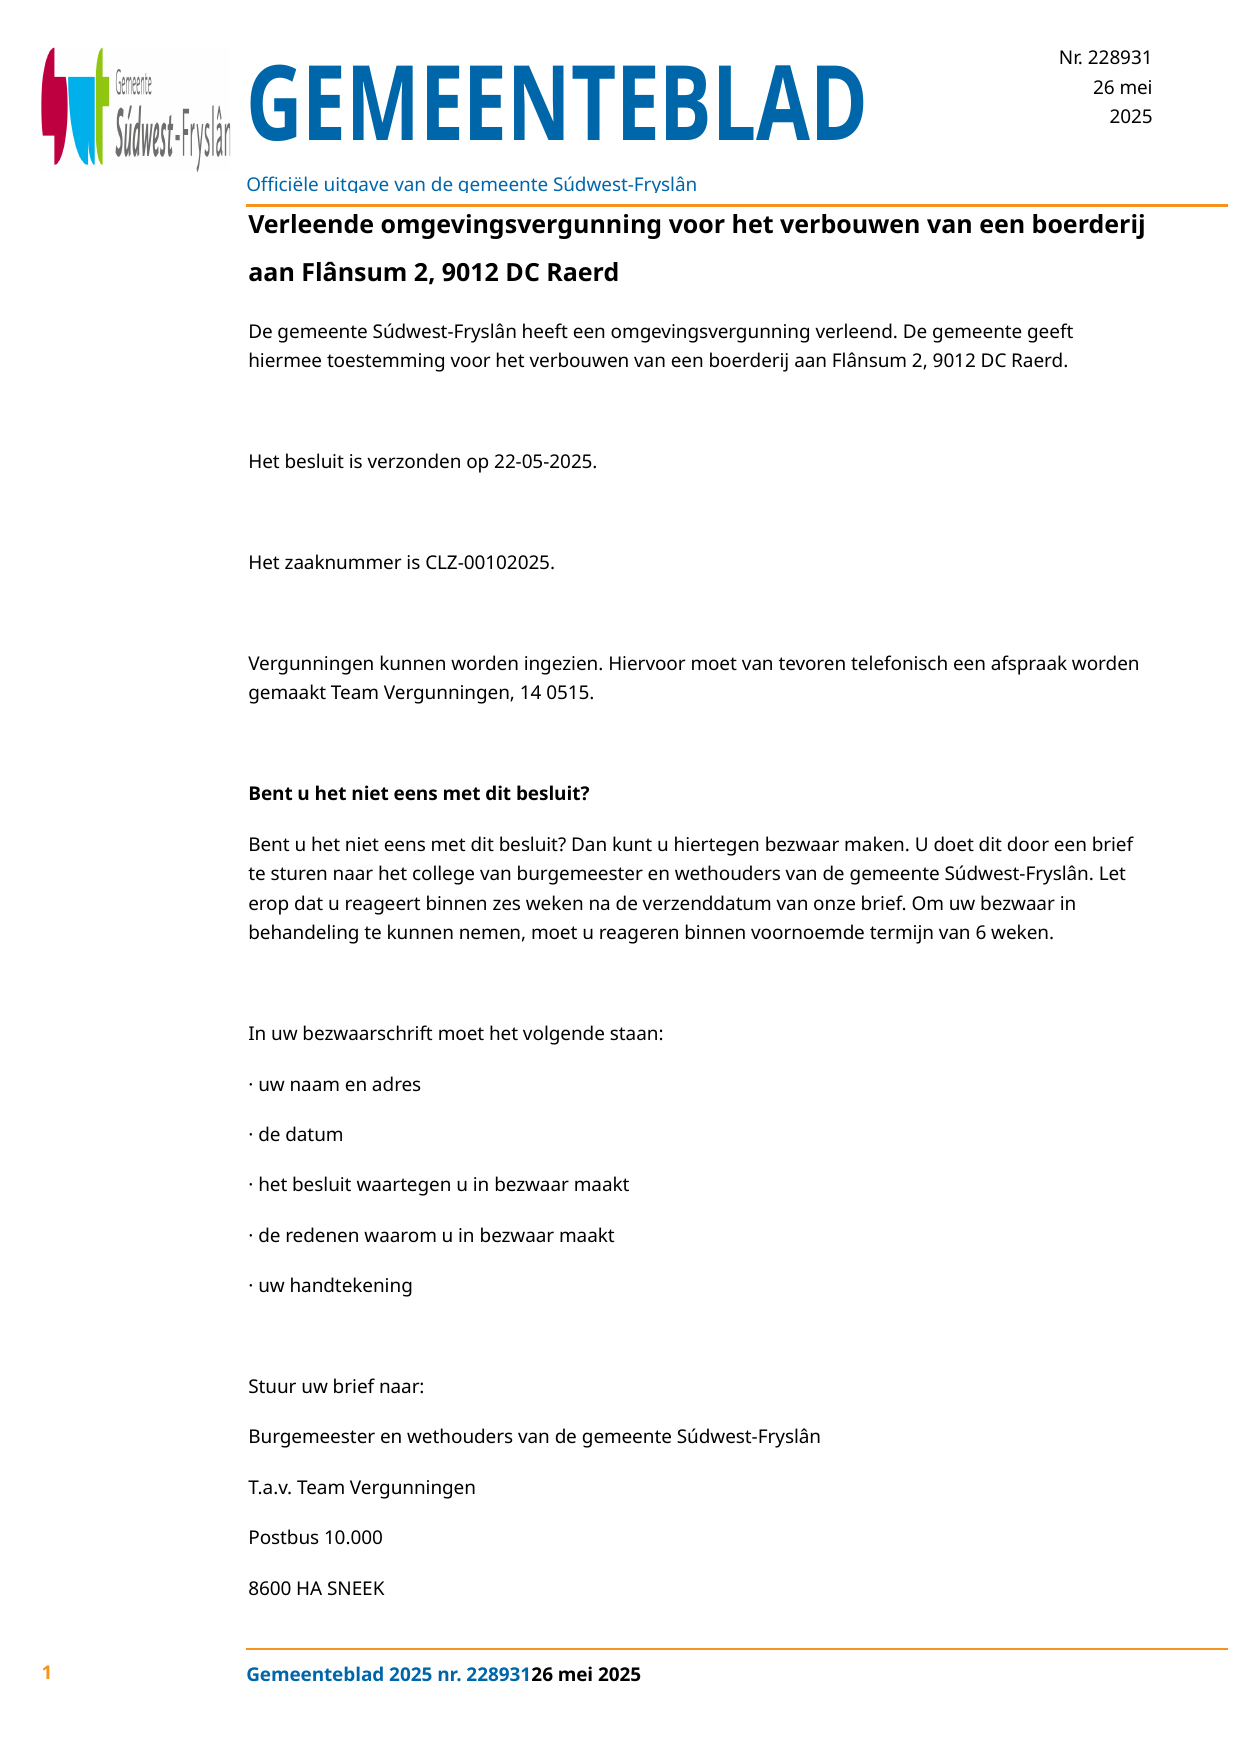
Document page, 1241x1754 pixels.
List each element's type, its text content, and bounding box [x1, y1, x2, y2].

text Bent u het niet eens met dit besluit? Dan kunt u hiertegen bezwaar maken. U doet dit door een brief te sturen naar het college van burgemeester en wethouders van de gemeente Súdwest-Fryslân. Let erop dat u reageert binnen zes weken na de verzenddatum van onze brief. Om uw bezwaar in behandeling te kunnen nemen, moet u reageren binnen voornoemde termijn van 6 weken. [248, 831, 1152, 945]
text Burgemeester en wethouders van de gemeente Súdwest-Fryslân [248, 1424, 1152, 1449]
text Bent u het niet eens met dit besluit? [248, 780, 1152, 806]
picture [41, 47, 231, 172]
text Postbus 10.000 [248, 1524, 1152, 1550]
text · uw naam en adres [248, 1071, 1152, 1097]
text · de redenen waarom u in bezwaar maakt [248, 1222, 1152, 1248]
text 8600 HA SNEEK [248, 1575, 1152, 1601]
text · de datum [248, 1121, 1152, 1147]
text · uw handtekening [248, 1272, 1152, 1298]
text In uw bezwaarschrift moet het volgende staan: [248, 1020, 1152, 1046]
text Het zaaknummer is CLZ-00102025. [248, 549, 1152, 575]
text T.a.v. Team Vergunningen [248, 1474, 1152, 1500]
text Stuur uw brief naar: [248, 1373, 1152, 1399]
text Het besluit is verzonden op 22-05-2025. [248, 448, 1152, 474]
text · het besluit waartegen u in bezwaar maakt [248, 1172, 1152, 1197]
text Vergunningen kunnen worden ingezien. Hiervoor moet van tevoren telefonisch een afspraak worden gemaakt Team Vergunningen, 14 0515. [248, 650, 1152, 705]
text Verleende omgevingsvergunning voor het verbouwen van een boerderij aan Flânsum 2, 9012 DC Raerd [248, 207, 1152, 288]
text De gemeente Súdwest-Fryslân heeft een omgevingsvergunning verleend. De gemeente geeft hiermee toestemming voor het verbouwen van een boerderij aan Flânsum 2, 9012 DC Raerd. [248, 318, 1152, 373]
